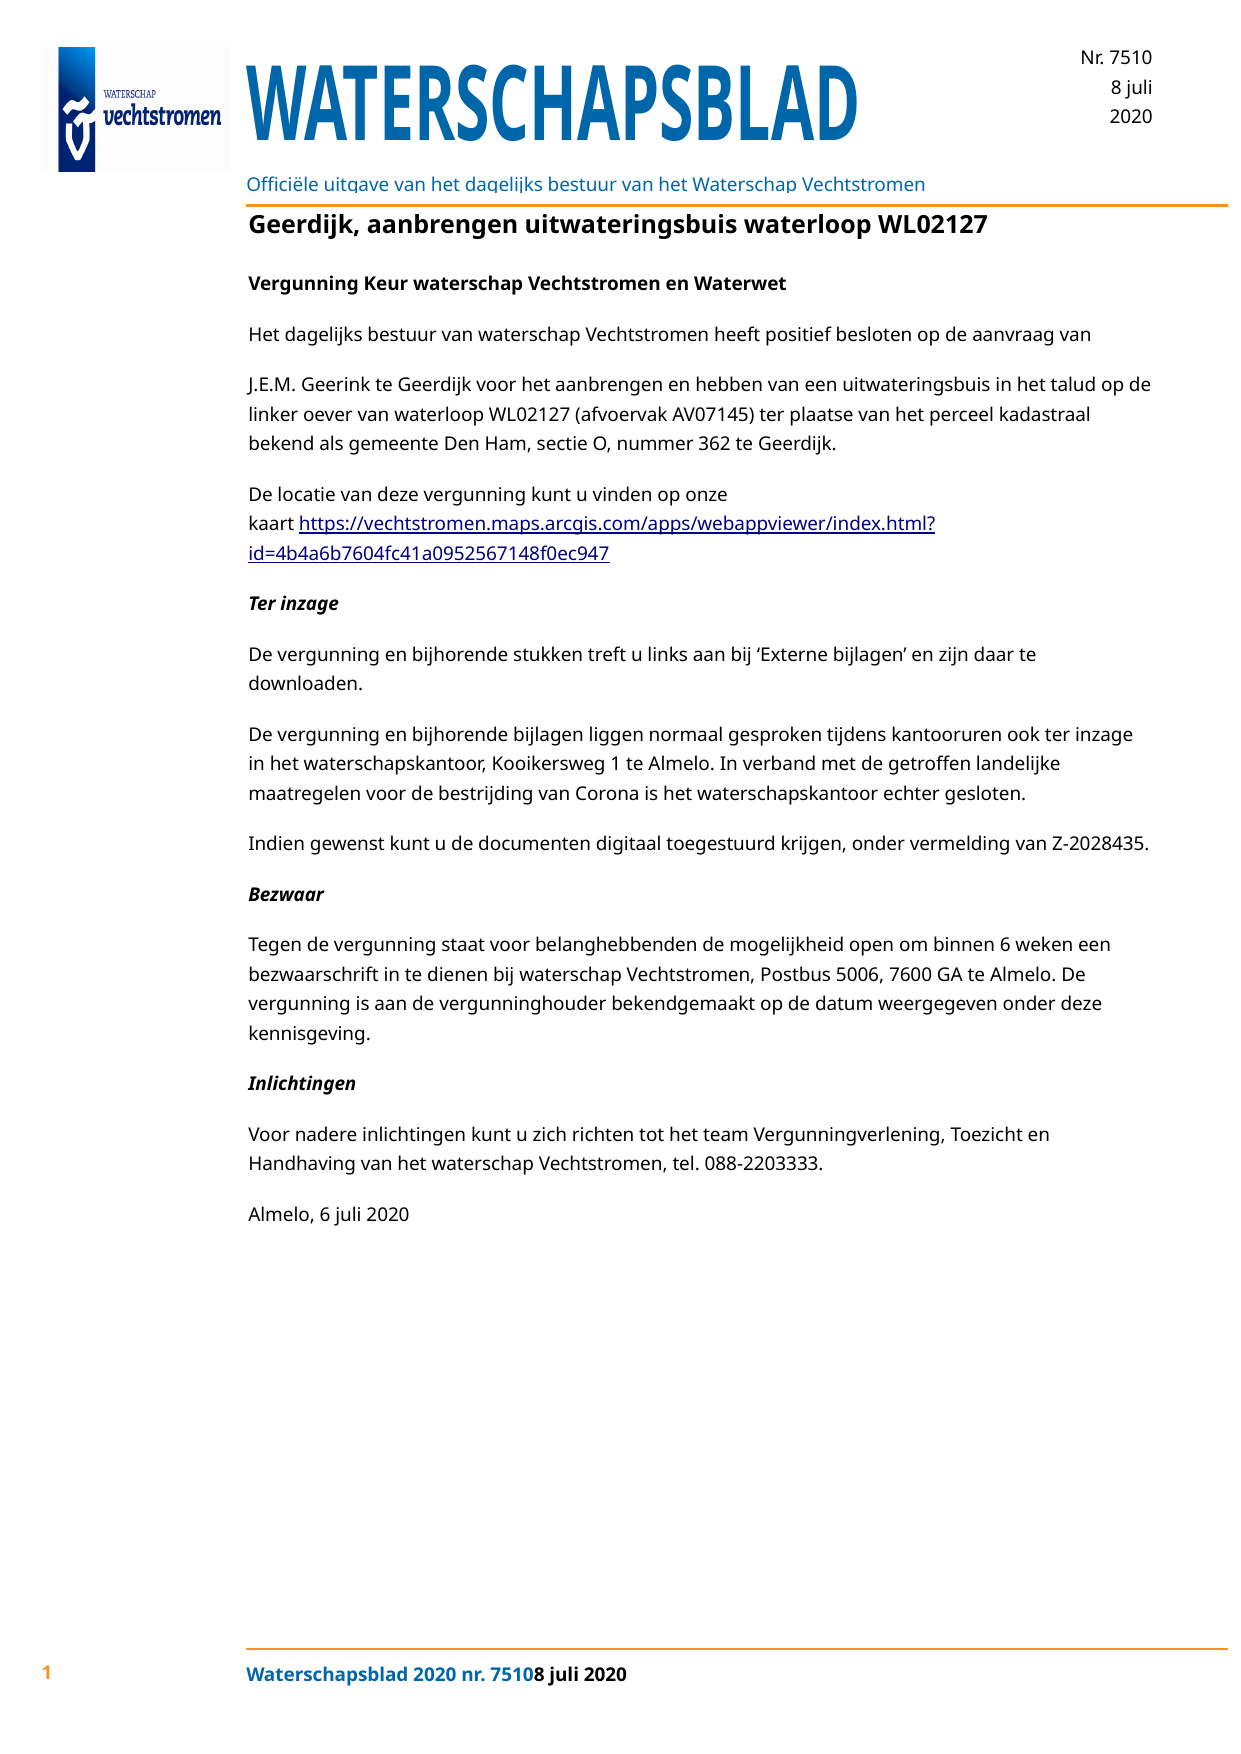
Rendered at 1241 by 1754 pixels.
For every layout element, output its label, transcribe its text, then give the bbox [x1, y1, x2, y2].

text De vergunning en bijhorende bijlagen liggen normaal gesproken tijdens kantooruren ook ter inzage in het waterschapskantoor, Kooikersweg 1 te Almelo. In verband met de getroffen landelijke maatregelen voor de bestrijding van Corona is het waterschapskantoor echter gesloten. [248, 721, 1152, 806]
text Vergunning Keur waterschap Vechtstromen en Waterwet [248, 270, 1152, 296]
text Ter inzage [248, 590, 1152, 616]
text Het dagelijks bestuur van waterschap Vechtstromen heeft positief besloten op de aanvraag van [248, 321, 1152, 346]
text Indien gewenst kunt u de documenten digitaal toegestuurd krijgen, onder vermelding van Z-2028435. [248, 830, 1152, 856]
text De locatie van deze vergunning kunt u vinden op onze kaart https://vechtstromen.maps.arcgis.com/apps/webappviewer/index.html?id=4b4a6b7604fc41a0952567148f0ec947 [248, 481, 1152, 566]
text Inlichtingen [248, 1070, 1152, 1096]
picture [41, 47, 231, 172]
text J.E.M. Geerink te Geerdijk voor het aanbrengen en hebben van een uitwateringsbuis in het talud op de linker oever van waterloop WL02127 (afvoervak AV07145) ter plaatse van het perceel kadastraal bekend als gemeente Den Ham, sectie O, nummer 362 te Geerdijk. [248, 371, 1152, 456]
text Voor nadere inlichtingen kunt u zich richten tot het team Vergunningverlening, Toezicht en Handhaving van het waterschap Vechtstromen, tel. 088-2203333. [248, 1121, 1152, 1176]
text Bezwaar [248, 881, 1152, 906]
text Geerdijk, aanbrengen uitwateringsbuis waterloop WL02127 [248, 207, 1152, 241]
text Tegen de vergunning staat voor belanghebbenden de mogelijkheid open om binnen 6 weken een bezwaarschrift in te dienen bij waterschap Vechtstromen, Postbus 5006, 7600 GA te Almelo. De vergunning is aan de vergunninghouder bekendgemaakt op de datum weergegeven onder deze kennisgeving. [248, 931, 1152, 1046]
text Almelo, 6 juli 2020 [248, 1201, 1152, 1226]
text De vergunning en bijhorende stukken treft u links aan bij ‘Externe bijlagen’ en zijn daar te downloaden. [248, 641, 1152, 696]
